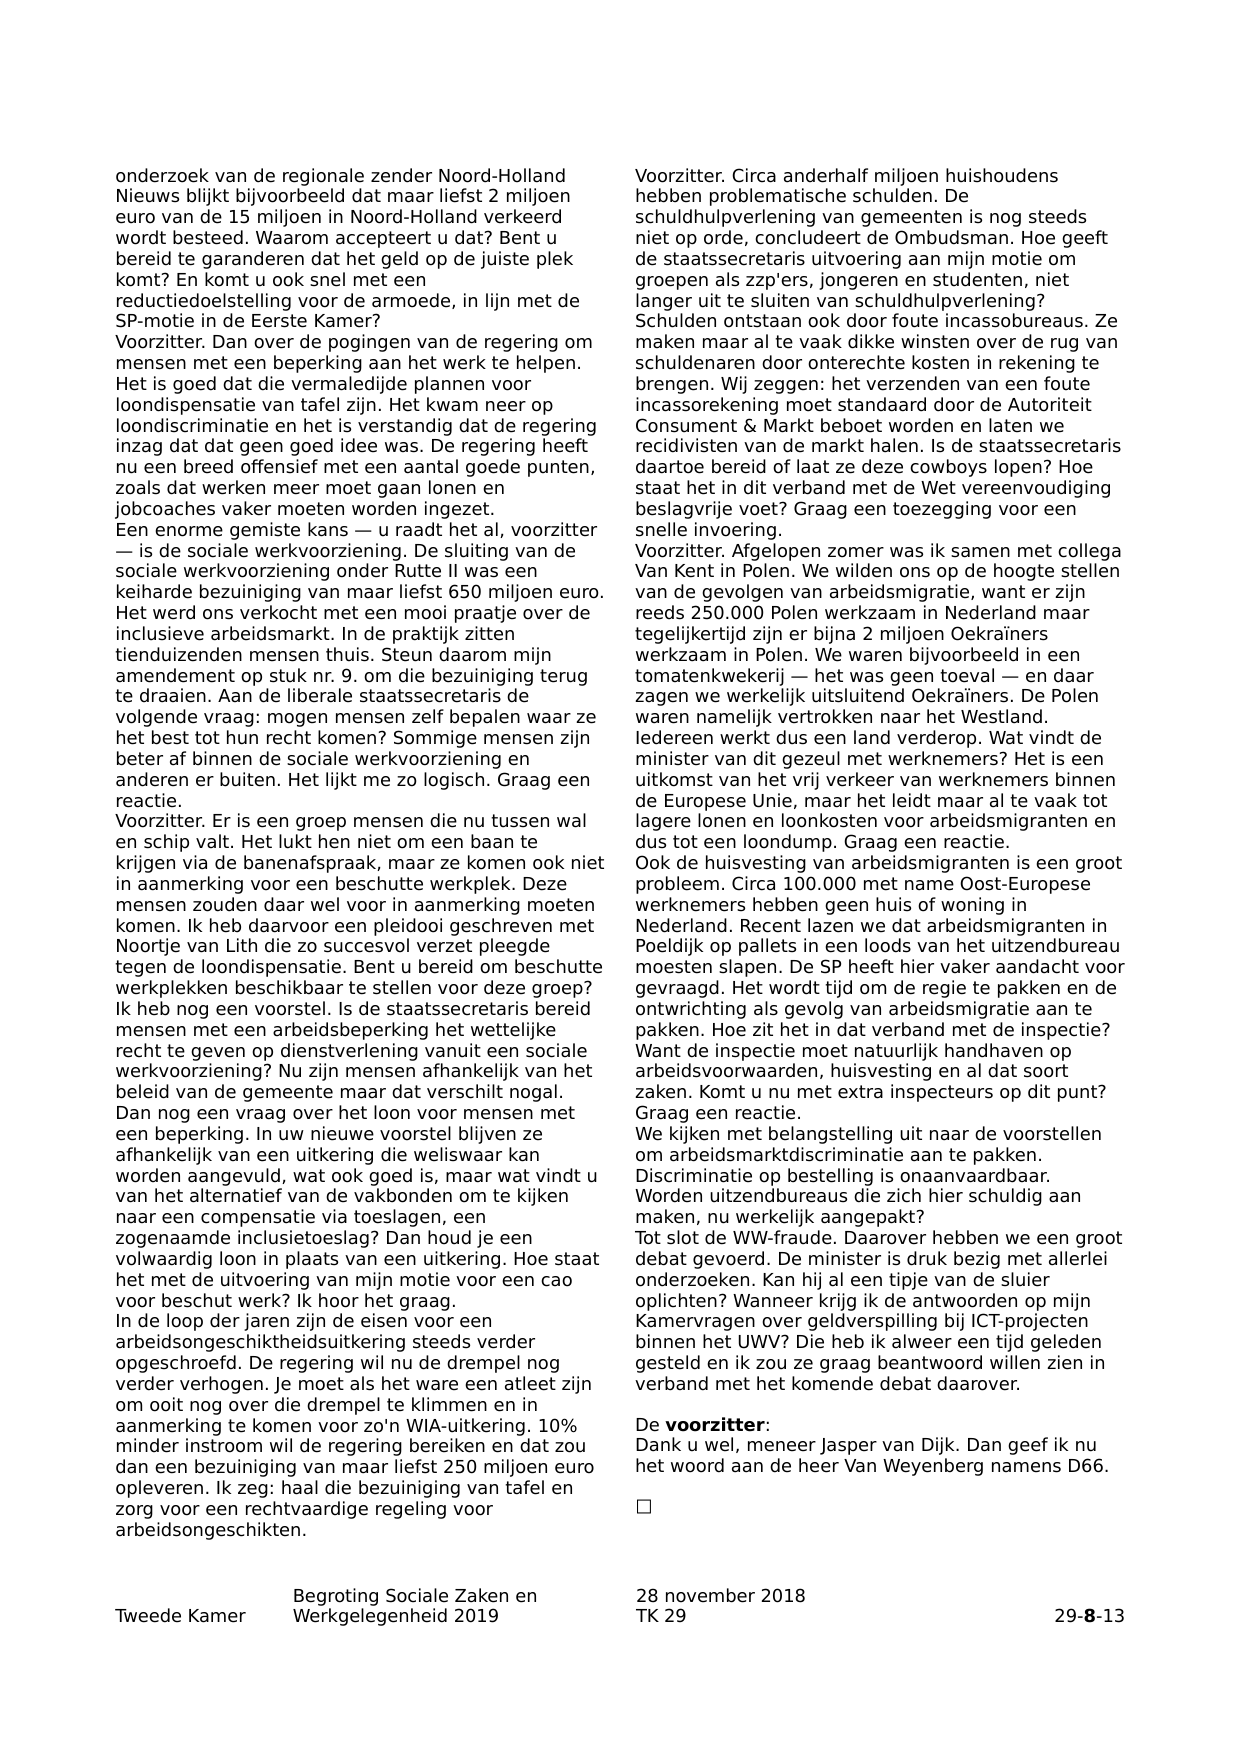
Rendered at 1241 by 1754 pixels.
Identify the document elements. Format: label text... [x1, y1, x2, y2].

text Dan nog een vraag over het loon voor mensen met een beperking. In uw nieuwe voorstel blijven ze afhankelijk van een uitkering die weliswaar kan worden aangevuld, wat ook goed is, maar wat vindt u van het alternatief van de vakbonden om te kijken naar een compensatie via toeslagen, een zogenaamde inclusietoeslag? Dan houd je een volwaardig loon in plaats van een uitkering. Hoe staat het met de uitvoering van mijn motie voor een cao voor beschut werk? Ik hoor het graag. [115, 1103, 605, 1311]
text onderzoek van de regionale zender Noord-Holland Nieuws blijkt bijvoorbeeld dat maar liefst 2 miljoen euro van de 15 miljoen in Noord-Holland verkeerd wordt besteed. Waarom accepteert u dat? Bent u bereid te garanderen dat het geld op de juiste plek komt? En komt u ook snel met een reductiedoelstelling voor de armoede, in lijn met de SP-motie in de Eerste Kamer? [115, 165, 605, 332]
text We kijken met belangstelling uit naar de voorstellen om arbeidsmarktdiscriminatie aan te pakken. Discriminatie op bestelling is onaanvaardbaar. Worden uitzendbureaus die zich hier schuldig aan maken, nu werkelijk aangepakt? [635, 1124, 1125, 1228]
text Voorzitter. Circa anderhalf miljoen huishoudens hebben problematische schulden. De schuldhulpverlening van gemeenten is nog steeds niet op orde, concludeert de Ombudsman. Hoe geeft de staatssecretaris uitvoering aan mijn motie om groepen als zzp'ers, jongeren en studenten, niet langer uit te sluiten van schuldhulpverlening? Schulden ontstaan ook door foute incassobureaus. Ze maken maar al te vaak dikke winsten over de rug van schuldenaren door onterechte kosten in rekening te brengen. Wij zeggen: het verzenden van een foute incassorekening moet standaard door de Autoriteit Consument & Markt beboet worden en laten we recidivisten van de markt halen. Is de staatssecretaris daartoe bereid of laat ze deze cowboys lopen? Hoe staat het in dit verband met de Wet vereenvoudiging beslagvrije voet? Graag een toezegging voor een snelle invoering. [635, 165, 1125, 540]
text Voorzitter. Afgelopen zomer was ik samen met collega Van Kent in Polen. We wilden ons op de hoogte stellen van de gevolgen van arbeidsmigratie, want er zijn reeds 250.000 Polen werkzaam in Nederland maar tegelijkertijd zijn er bijna 2 miljoen Oekraïners werkzaam in Polen. We waren bijvoorbeeld in een tomatenkwekerij — het was geen toeval — en daar zagen we werkelijk uitsluitend Oekraïners. De Polen waren namelijk vertrokken naar het Westland. Iedereen werkt dus een land verderop. Wat vindt de minister van dit gezeul met werknemers? Het is een uitkomst van het vrij verkeer van werknemers binnen de Europese Unie, maar het leidt maar al te vaak tot lagere lonen en loonkosten voor arbeidsmigranten en dus tot een loondump. Graag een reactie. [635, 540, 1125, 853]
text Een enorme gemiste kans — u raadt het al, voorzitter — is de sociale werkvoorziening. De sluiting van de sociale werkvoorziening onder Rutte II was een keiharde bezuiniging van maar liefst 650 miljoen euro. Het werd ons verkocht met een mooi praatje over de inclusieve arbeidsmarkt. In de praktijk zitten tienduizenden mensen thuis. Steun daarom mijn amendement op stuk nr. 9. om die bezuiniging terug te draaien. Aan de liberale staatssecretaris de volgende vraag: mogen mensen zelf bepalen waar ze het best tot hun recht komen? Sommige mensen zijn beter af binnen de sociale werkvoorziening en anderen er buiten. Het lijkt me zo logisch. Graag een reactie. [115, 519, 605, 811]
text Tot slot de WW-fraude. Daarover hebben we een groot debat gevoerd. De minister is druk bezig met allerlei onderzoeken. Kan hij al een tipje van de sluier oplichten? Wanneer krijg ik de antwoorden op mijn Kamervragen over geldverspilling bij ICT-projecten binnen het UWV? Die heb ik alweer een tijd geleden gesteld en ik zou ze graag beantwoord willen zien in verband met het komende debat daarover. [635, 1228, 1125, 1394]
text Voorzitter. Dan over de pogingen van de regering om mensen met een beperking aan het werk te helpen. Het is goed dat die vermaledijde plannen voor loondispensatie van tafel zijn. Het kwam neer op loondiscriminatie en het is verstandig dat de regering inzag dat dat geen goed idee was. De regering heeft nu een breed offensief met een aantal goede punten, zoals dat werken meer moet gaan lonen en jobcoaches vaker moeten worden ingezet. [115, 332, 605, 519]
text Ook de huisvesting van arbeidsmigranten is een groot probleem. Circa 100.000 met name Oost-Europese werknemers hebben geen huis of woning in Nederland. Recent lazen we dat arbeidsmigranten in Poeldijk op pallets in een loods van het uitzendbureau moesten slapen. De SP heeft hier vaker aandacht voor gevraagd. Het wordt tijd om de regie te pakken en de ontwrichting als gevolg van arbeidsmigratie aan te pakken. Hoe zit het in dat verband met de inspectie? Want de inspectie moet natuurlijk handhaven op arbeidsvoorwaarden, huisvesting en al dat soort zaken. Komt u nu met extra inspecteurs op dit punt? Graag een reactie. [635, 853, 1125, 1124]
text Ik heb nog een voorstel. Is de staatssecretaris bereid mensen met een arbeidsbeperking het wettelijke recht te geven op dienstverlening vanuit een sociale werkvoorziening? Nu zijn mensen afhankelijk van het beleid van de gemeente maar dat verschilt nogal. [115, 999, 605, 1103]
text ⬜ [635, 1497, 1125, 1518]
text Voorzitter. Er is een groep mensen die nu tussen wal en schip valt. Het lukt hen niet om een baan te krijgen via de banenafspraak, maar ze komen ook niet in aanmerking voor een beschutte werkplek. Deze mensen zouden daar wel voor in aanmerking moeten komen. Ik heb daarvoor een pleidooi geschreven met Noortje van Lith die zo succesvol verzet pleegde tegen de loondispensatie. Bent u bereid om beschutte werkplekken beschikbaar te stellen voor deze groep? [115, 811, 605, 999]
text De voorzitter: [635, 1414, 1125, 1435]
text Dank u wel, meneer Jasper van Dijk. Dan geef ik nu het woord aan de heer Van Weyenberg namens D66. [635, 1435, 1125, 1477]
text In de loop der jaren zijn de eisen voor een arbeidsongeschiktheidsuitkering steeds verder opgeschroefd. De regering wil nu de drempel nog verder verhogen. Je moet als het ware een atleet zijn om ooit nog over die drempel te klimmen en in aanmerking te komen voor zo'n WIA-uitkering. 10% minder instroom wil de regering bereiken en dat zou dan een bezuiniging van maar liefst 250 miljoen euro opleveren. Ik zeg: haal die bezuiniging van tafel en zorg voor een rechtvaardige regeling voor arbeidsongeschikten. [115, 1311, 605, 1540]
